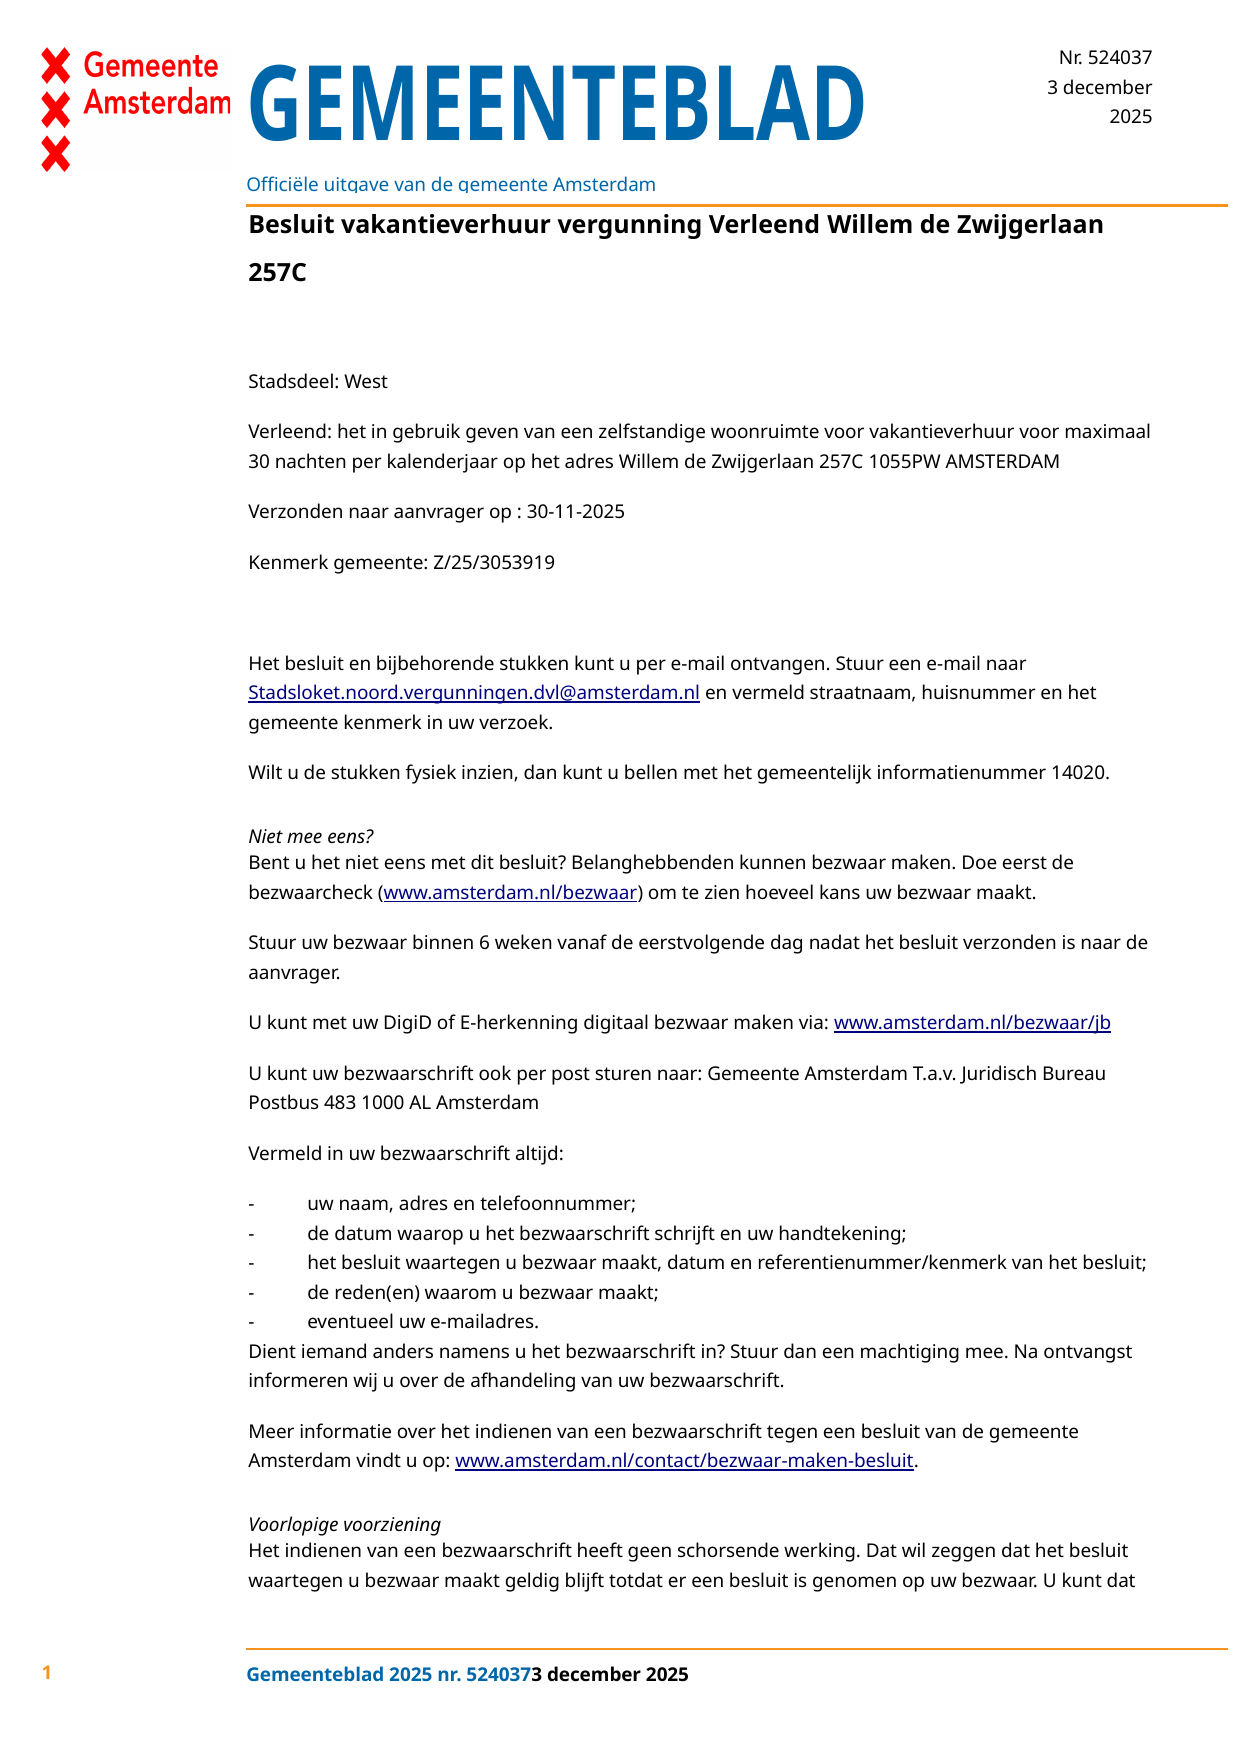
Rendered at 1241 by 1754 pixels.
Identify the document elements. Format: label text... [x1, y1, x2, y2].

text Stuur uw bezwaar binnen 6 weken vanaf de eerstvolgende dag nadat het besluit verzonden is naar de aanvrager. [248, 929, 1152, 984]
list uw naam, adres en telefoonnummer; [248, 1190, 1152, 1216]
text Dient iemand anders namens u het bezwaarschrift in? Stuur dan een machtiging mee. Na ontvangst informeren wij u over de afhandeling van uw bezwaarschrift. [248, 1338, 1152, 1393]
text Stadsdeel: West [248, 368, 1152, 394]
text Besluit vakantieverhuur vergunning Verleend Willem de Zwijgerlaan 257C [248, 207, 1152, 288]
text Kenmerk gemeente: Z/25/3053919 [248, 549, 1152, 575]
list de reden(en) waarom u bezwaar maakt; [248, 1279, 1152, 1304]
text Bent u het niet eens met dit besluit? Belanghebbenden kunnen bezwaar maken. Doe eerst de bezwaarcheck (www.amsterdam.nl/bezwaar) om te zien hoeveel kans uw bezwaar maakt. [248, 849, 1152, 904]
picture [41, 47, 231, 172]
text U kunt met uw DigiD of E-herkenning digitaal bezwaar maken via: www.amsterdam.nl/bezwaar/jb [248, 1009, 1152, 1035]
text Meer informatie over het indienen van een bezwaarschrift tegen een besluit van de gemeente Amsterdam vindt u op: www.amsterdam.nl/contact/bezwaar-maken-besluit. [248, 1418, 1152, 1473]
text Verleend: het in gebruik geven van een zelfstandige woonruimte voor vakantieverhuur voor maximaal 30 nachten per kalenderjaar op het adres Willem de Zwijgerlaan 257C 1055PW AMSTERDAM [248, 419, 1152, 474]
text Vermeld in uw bezwaarschrift altijd: [248, 1140, 1152, 1165]
text Het besluit en bijbehorende stukken kunt u per e-mail ontvangen. Stuur een e-mail naar Stadsloket.noord.vergunningen.dvl@amsterdam.nl en vermeld straatnaam, huisnummer en het gemeente kenmerk in uw verzoek. [248, 650, 1152, 735]
list eventueel uw e-mailadres. [248, 1308, 1152, 1334]
text Wilt u de stukken fysiek inzien, dan kunt u bellen met het gemeentelijk informatienummer 14020. [248, 759, 1152, 785]
list de datum waarop u het bezwaarschrift schrijft en uw handtekening; [248, 1220, 1152, 1245]
text Het indienen van een bezwaarschrift heeft geen schorsende werking. Dat wil zeggen dat het besluit waartegen u bezwaar maakt geldig blijft totdat er een besluit is genomen op uw bezwaar. U kunt dat [248, 1537, 1152, 1593]
list het besluit waartegen u bezwaar maakt, datum en referentienummer/kenmerk van het besluit; [248, 1249, 1152, 1275]
text U kunt uw bezwaarschrift ook per post sturen naar: Gemeente Amsterdam T.a.v. Juridisch Bureau Postbus 483 1000 AL Amsterdam [248, 1060, 1152, 1115]
text Verzonden naar aanvrager op : 30-11-2025 [248, 499, 1152, 524]
text Niet mee eens? [248, 823, 1152, 849]
text Voorlopige voorziening [248, 1512, 1152, 1537]
